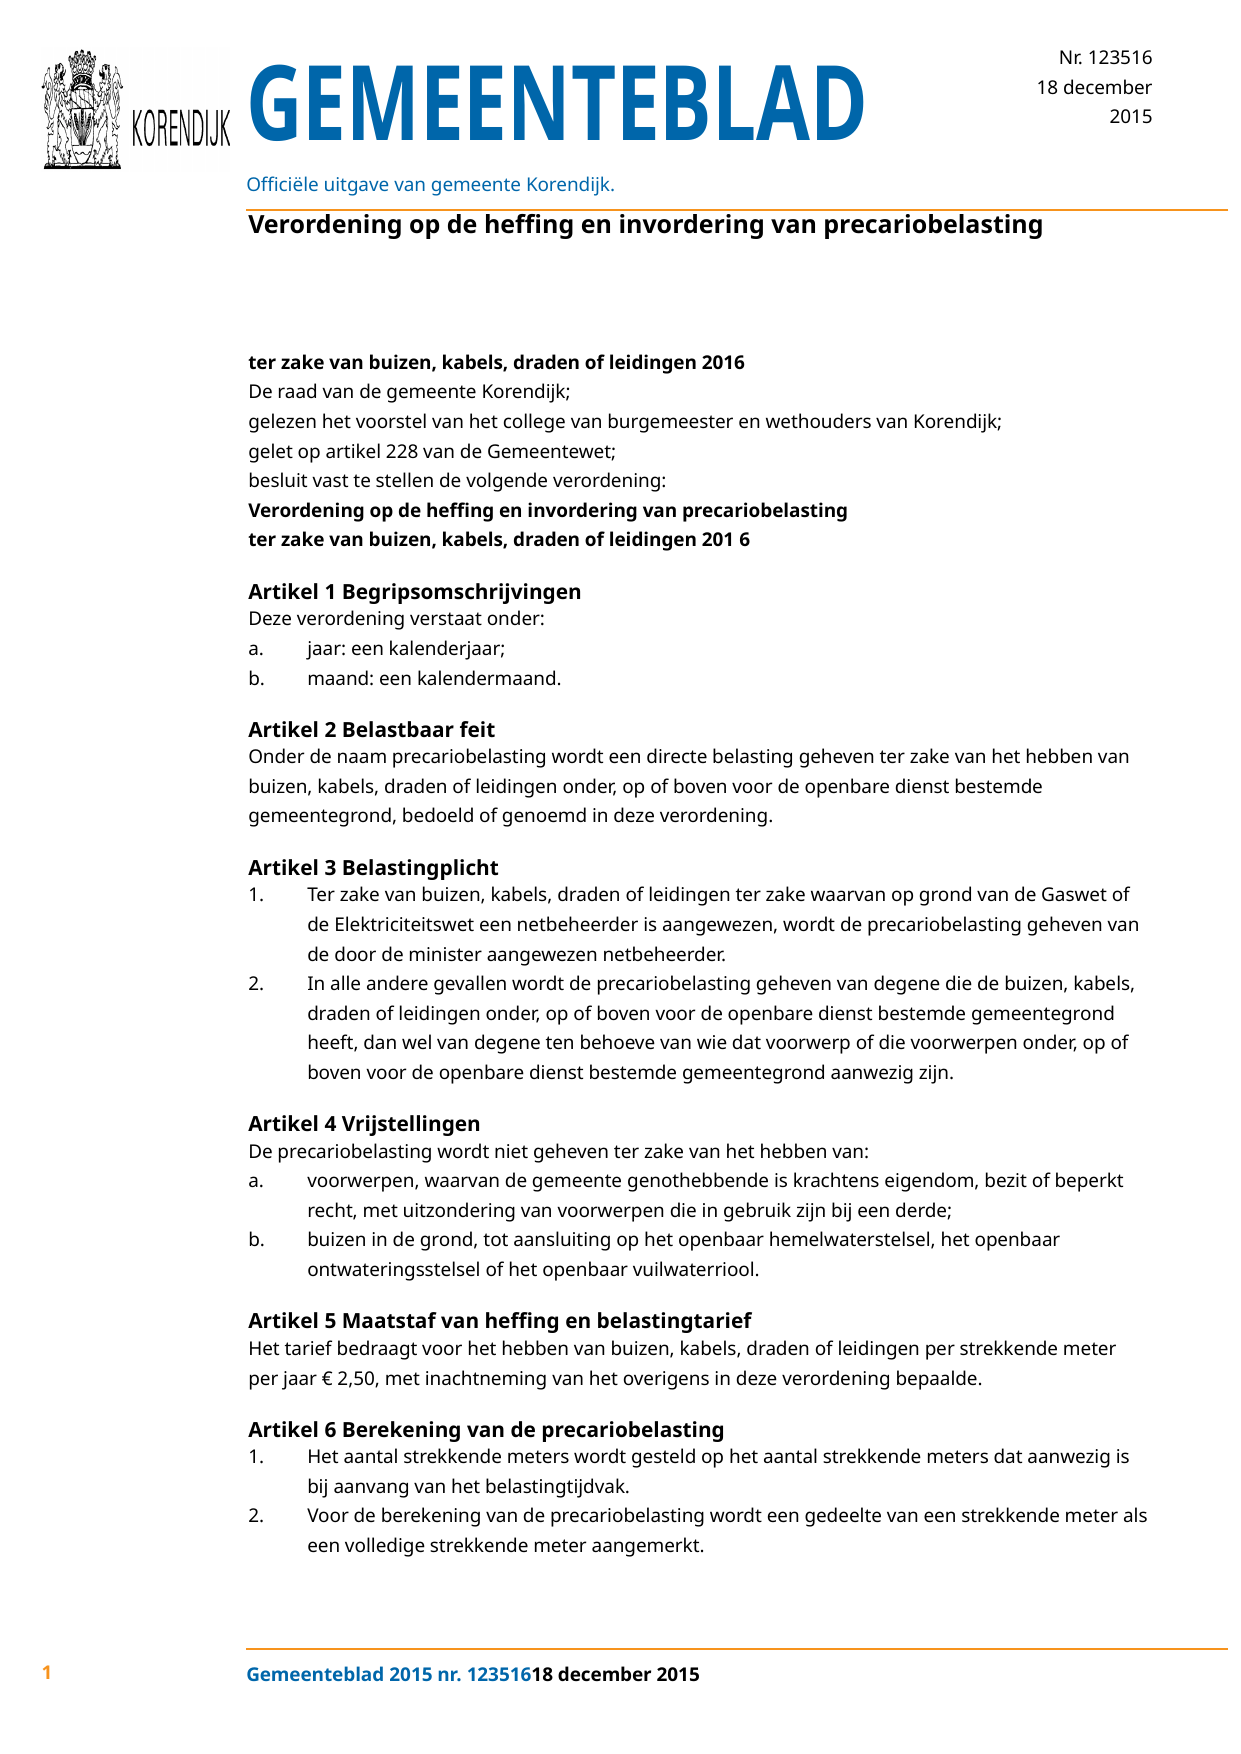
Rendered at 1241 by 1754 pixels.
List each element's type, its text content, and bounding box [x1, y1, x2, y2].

list Het aantal strekkende meters wordt gesteld op het aantal strekkende meters dat aanwezig is bij aanvang van het belastingtijdvak. [248, 1443, 1152, 1499]
picture [41, 47, 231, 172]
text Artikel 4 Vrijstellingen [248, 1109, 1152, 1138]
text besluit vast te stellen de volgende verordening: [248, 467, 1152, 493]
list voorwerpen, waarvan de gemeente genothebbende is krachtens eigendom, bezit of beperkt recht, met uitzondering van voorwerpen die in gebruik zijn bij een derde; [248, 1167, 1152, 1223]
list Ter zake van buizen, kabels, draden of leidingen ter zake waarvan op grond van de Gaswet of de Elektriciteitswet een netbeheerder is aangewezen, wordt de precariobelasting geheven van de door de minister aangewezen netbeheerder. [248, 882, 1152, 966]
text Artikel 2 Belastbaar feit [248, 715, 1152, 743]
text ter zake van buizen, kabels, draden of leidingen 201 6 [248, 527, 1152, 552]
text Artikel 3 Belastingplicht [248, 853, 1152, 882]
text Deze verordening verstaat onder: [248, 606, 1152, 631]
text Onder de naam precariobelasting wordt een directe belasting geheven ter zake van het hebben van buizen, kabels, draden of leidingen onder, op of boven voor de openbare dienst bestemde gemeentegrond, bedoeld of genoemd in deze verordening. [248, 743, 1152, 828]
list In alle andere gevallen wordt de precariobelasting geheven van degene die de buizen, kabels, draden of leidingen onder, op of boven voor de openbare dienst bestemde gemeentegrond heeft, dan wel van degene ten behoeve van wie dat voorwerp of die voorwerpen onder, op of boven voor de openbare dienst bestemde gemeentegrond aanwezig zijn. [248, 970, 1152, 1085]
text gelet op artikel 228 van de Gemeentewet; [248, 438, 1152, 464]
text Het tarief bedraagt voor het hebben van buizen, kabels, draden of leidingen per strekkende meter per jaar € 2,50, met inachtneming van het overigens in deze verordening bepaalde. [248, 1335, 1152, 1390]
text Artikel 1 Begripsomschrijvingen [248, 577, 1152, 606]
text gelezen het voorstel van het college van burgemeester en wethouders van Korendijk; [248, 408, 1152, 434]
text ter zake van buizen, kabels, draden of leidingen 2016 [248, 349, 1152, 375]
text Artikel 5 Maatstaf van heffing en belastingtarief [248, 1307, 1152, 1335]
text Verordening op de heffing en invordering van precariobelasting [248, 211, 1152, 241]
text De precariobelasting wordt niet geheven ter zake van het hebben van: [248, 1138, 1152, 1164]
list jaar: een kalenderjaar; [248, 635, 1152, 661]
list buizen in de grond, tot aansluiting op het openbaar hemelwaterstelsel, het openbaar ontwateringsstelsel of het openbaar vuilwaterriool. [248, 1227, 1152, 1282]
text De raad van de gemeente Korendijk; [248, 379, 1152, 404]
list maand: een kalendermaand. [248, 665, 1152, 690]
text Artikel 6 Berekening van de precariobelasting [248, 1415, 1152, 1443]
list Voor de berekening van de precariobelasting wordt een gedeelte van een strekkende meter als een volledige strekkende meter aangemerkt. [248, 1503, 1152, 1558]
text Verordening op de heffing en invordering van precariobelasting [248, 497, 1152, 523]
